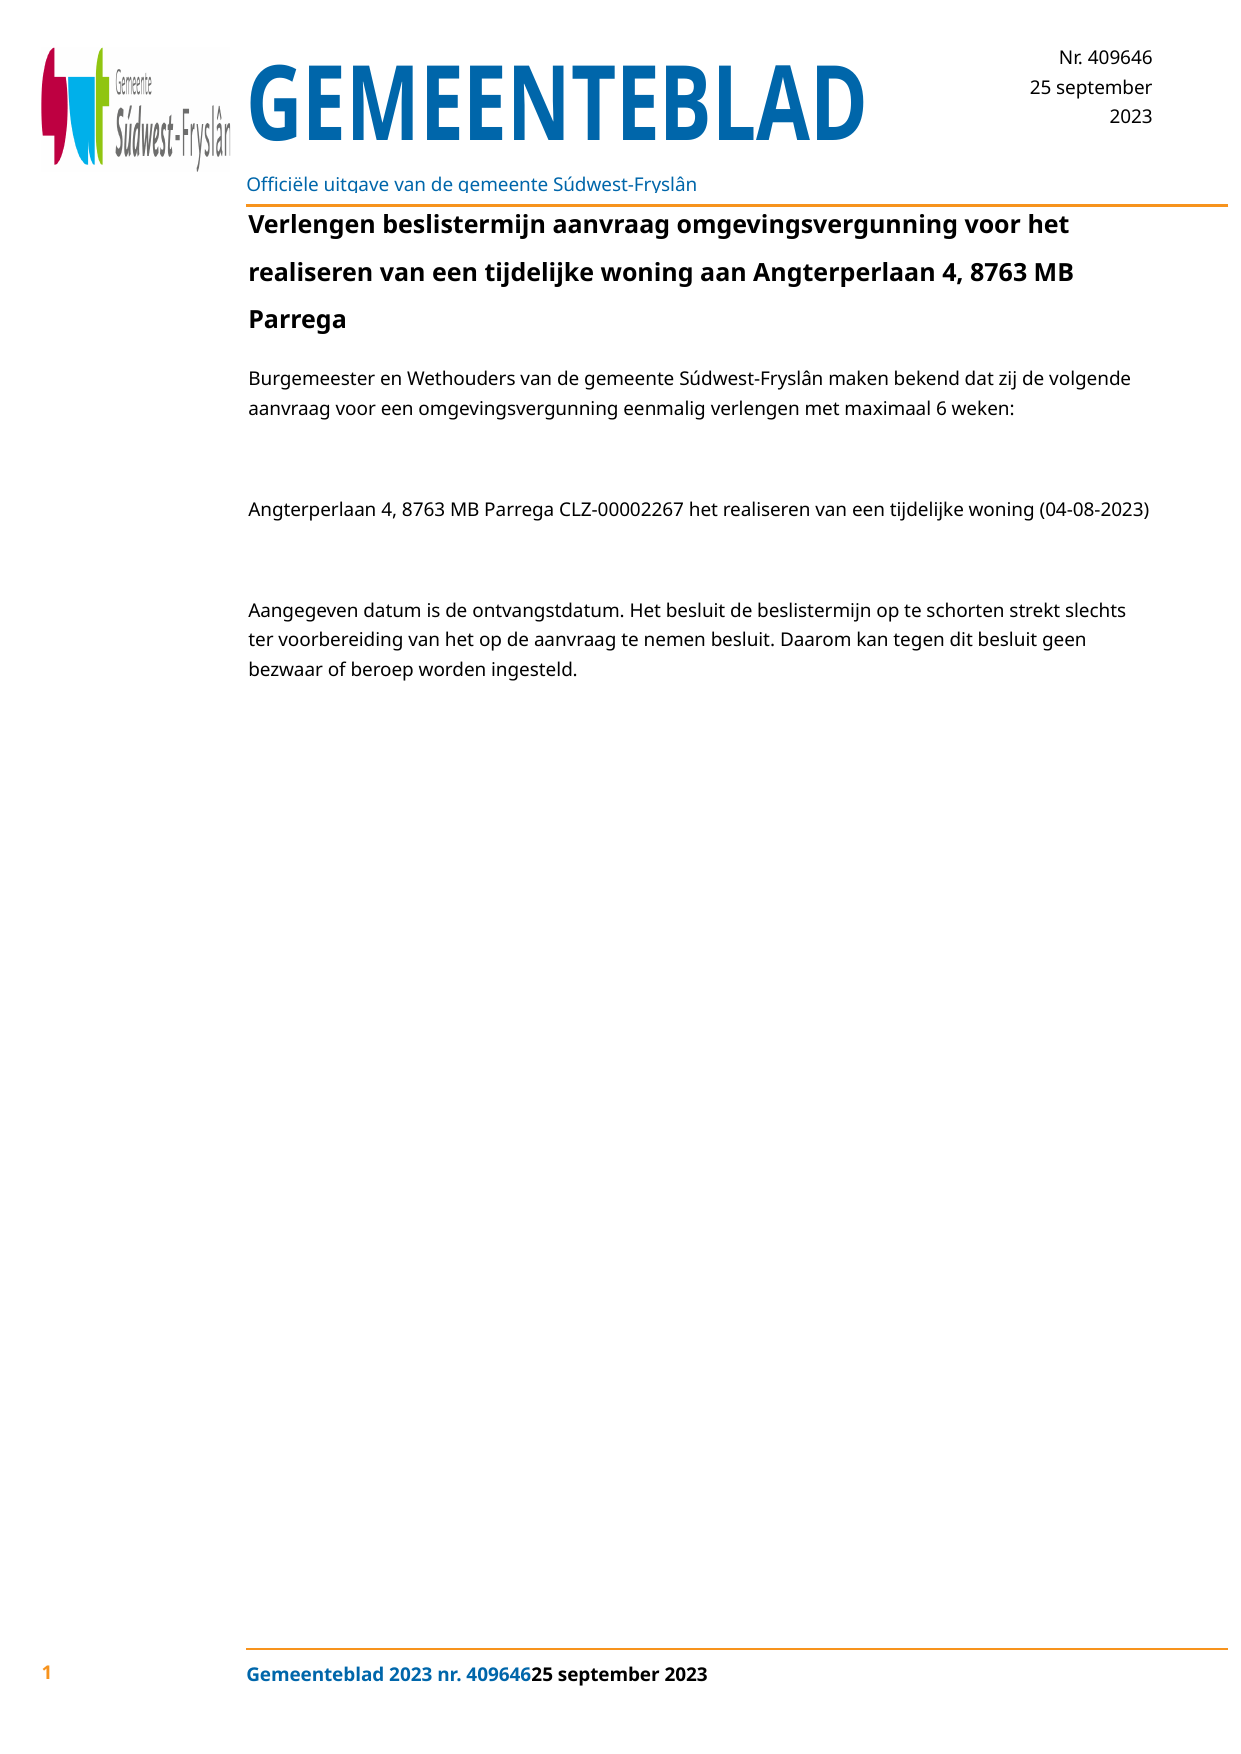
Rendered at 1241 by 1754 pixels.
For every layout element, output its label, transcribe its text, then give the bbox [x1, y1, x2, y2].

text Burgemeester en Wethouders van de gemeente Súdwest-Fryslân maken bekend dat zij de volgende aanvraag voor een omgevingsvergunning eenmalig verlengen met maximaal 6 weken: [248, 366, 1152, 421]
text Verlengen beslistermijn aanvraag omgevingsvergunning voor het realiseren van een tijdelijke woning aan Angterperlaan 4, 8763 MB Parrega [248, 207, 1152, 336]
text Aangegeven datum is de ontvangstdatum. Het besluit de beslistermijn op te schorten strekt slechts ter voorbereiding van het op de aanvraag te nemen besluit. Daarom kan tegen dit besluit geen bezwaar of beroep worden ingesteld. [248, 597, 1152, 682]
text Angterperlaan 4, 8763 MB Parrega CLZ-00002267 het realiseren van een tijdelijke woning (04-08-2023) [248, 496, 1152, 522]
picture [41, 47, 231, 172]
